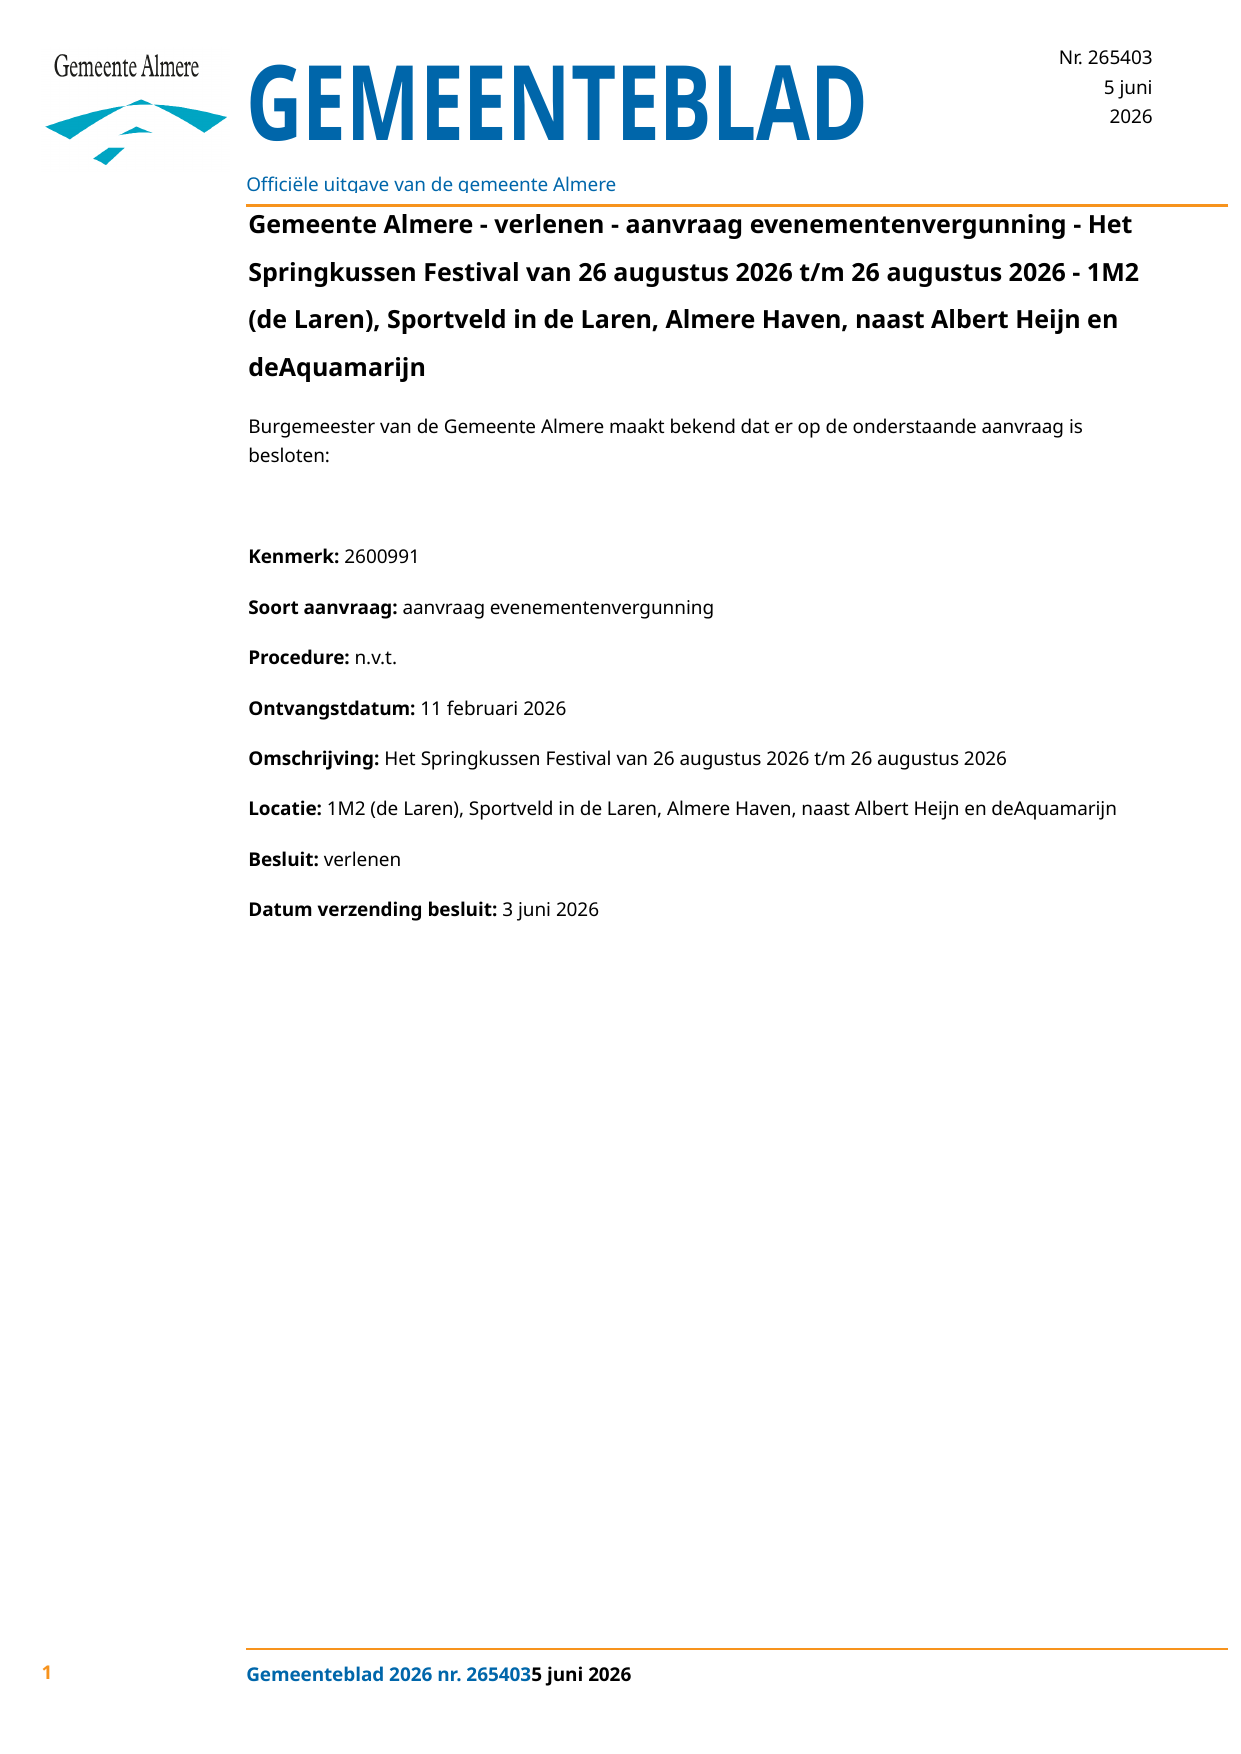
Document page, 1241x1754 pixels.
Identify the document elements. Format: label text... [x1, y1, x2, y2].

text Besluit: verlenen [248, 846, 1152, 872]
picture [41, 47, 231, 172]
text Omschrijving: Het Springkussen Festival van 26 augustus 2026 t/m 26 augustus 2026 [248, 745, 1152, 771]
text Kenmerk: 2600991 [248, 543, 1152, 569]
text Locatie: 1M2 (de Laren), Sportveld in de Laren, Almere Haven, naast Albert Heijn en deAquamarijn [248, 796, 1152, 821]
text Gemeente Almere - verlenen - aanvraag evenementenvergunning - Het Springkussen Festival van 26 augustus 2026 t/m 26 augustus 2026 - 1M2 (de Laren), Sportveld in de Laren, Almere Haven, naast Albert Heijn en deAquamarijn [248, 207, 1152, 384]
text Ontvangstdatum: 11 februari 2026 [248, 695, 1152, 721]
text Burgemeester van de Gemeente Almere maakt bekend dat er op de onderstaande aanvraag is besloten: [248, 413, 1152, 468]
text Datum verzending besluit: 3 juni 2026 [248, 896, 1152, 922]
text Soort aanvraag: aanvraag evenementenvergunning [248, 594, 1152, 620]
text Procedure: n.v.t. [248, 644, 1152, 670]
